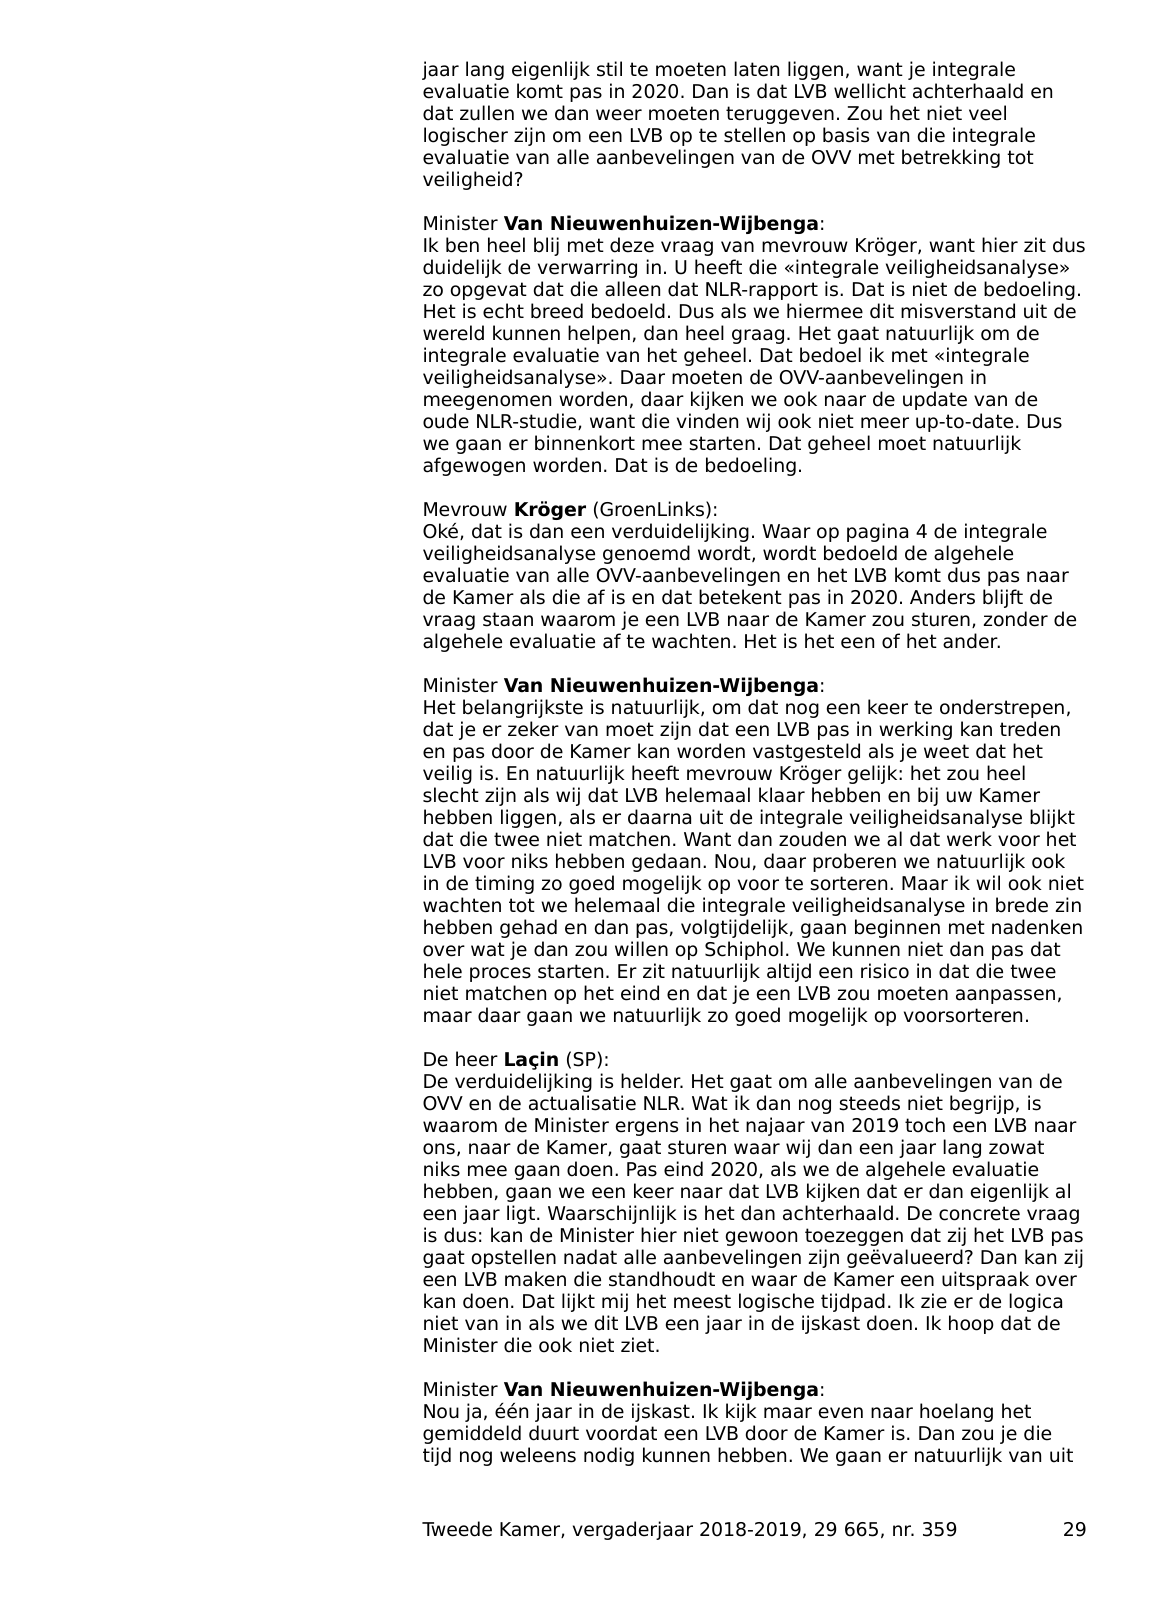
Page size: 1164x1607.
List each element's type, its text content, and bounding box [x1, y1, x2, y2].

text Nou ja, één jaar in de ijskast. Ik kijk maar even naar hoelang het gemiddeld duurt voordat een LVB door de Kamer is. Dan zou je die tijd nog weleens nodig kunnen hebben. We gaan er natuurlijk van uit [422, 1401, 1087, 1467]
text De heer Laçin (SP): [422, 1049, 1087, 1071]
text jaar lang eigenlijk stil te moeten laten liggen, want je integrale evaluatie komt pas in 2020. Dan is dat LVB wellicht achterhaald en dat zullen we dan weer moeten teruggeven. Zou het niet veel logischer zijn om een LVB op te stellen op basis van die integrale evaluatie van alle aanbevelingen van de OVV met betrekking tot veiligheid? [422, 59, 1087, 191]
text De verduidelijking is helder. Het gaat om alle aanbevelingen van de OVV en de actualisatie NLR. Wat ik dan nog steeds niet begrijp, is waarom de Minister ergens in het najaar van 2019 toch een LVB naar ons, naar de Kamer, gaat sturen waar wij dan een jaar lang zowat niks mee gaan doen. Pas eind 2020, als we de algehele evaluatie hebben, gaan we een keer naar dat LVB kijken dat er dan eigenlijk al een jaar ligt. Waarschijnlijk is het dan achterhaald. De concrete vraag is dus: kan de Minister hier niet gewoon toezeggen dat zij het LVB pas gaat opstellen nadat alle aanbevelingen zijn geëvalueerd? Dan kan zij een LVB maken die standhoudt en waar de Kamer een uitspraak over kan doen. Dat lijkt mij het meest logische tijdpad. Ik zie er de logica niet van in als we dit LVB een jaar in de ijskast doen. Ik hoop dat de Minister die ook niet ziet. [422, 1071, 1087, 1357]
text Minister Van Nieuwenhuizen-Wijbenga: [422, 213, 1087, 235]
text Het belangrijkste is natuurlijk, om dat nog een keer te onderstrepen, dat je er zeker van moet zijn dat een LVB pas in werking kan treden en pas door de Kamer kan worden vastgesteld als je weet dat het veilig is. En natuurlijk heeft mevrouw Kröger gelijk: het zou heel slecht zijn als wij dat LVB helemaal klaar hebben en bij uw Kamer hebben liggen, als er daarna uit de integrale veiligheidsanalyse blijkt dat die twee niet matchen. Want dan zouden we al dat werk voor het LVB voor niks hebben gedaan. Nou, daar proberen we natuurlijk ook in de timing zo goed mogelijk op voor te sorteren. Maar ik wil ook niet wachten tot we helemaal die integrale veiligheidsanalyse in brede zin hebben gehad en dan pas, volgtijdelijk, gaan beginnen met nadenken over wat je dan zou willen op Schiphol. We kunnen niet dan pas dat hele proces starten. Er zit natuurlijk altijd een risico in dat die twee niet matchen op het eind en dat je een LVB zou moeten aanpassen, maar daar gaan we natuurlijk zo goed mogelijk op voorsorteren. [422, 697, 1087, 1027]
text Ik ben heel blij met deze vraag van mevrouw Kröger, want hier zit dus duidelijk de verwarring in. U heeft die «integrale veiligheidsanalyse» zo opgevat dat die alleen dat NLR-rapport is. Dat is niet de bedoeling. Het is echt breed bedoeld. Dus als we hiermee dit misverstand uit de wereld kunnen helpen, dan heel graag. Het gaat natuurlijk om de integrale evaluatie van het geheel. Dat bedoel ik met «integrale veiligheidsanalyse». Daar moeten de OVV-aanbevelingen in meegenomen worden, daar kijken we ook naar de update van de oude NLR-studie, want die vinden wij ook niet meer up-to-date. Dus we gaan er binnenkort mee starten. Dat geheel moet natuurlijk afgewogen worden. Dat is de bedoeling. [422, 235, 1087, 477]
text Minister Van Nieuwenhuizen-Wijbenga: [422, 1379, 1087, 1401]
text Mevrouw Kröger (GroenLinks): [422, 499, 1087, 521]
text Oké, dat is dan een verduidelijking. Waar op pagina 4 de integrale veiligheidsanalyse genoemd wordt, wordt bedoeld de algehele evaluatie van alle OVV-aanbevelingen en het LVB komt dus pas naar de Kamer als die af is en dat betekent pas in 2020. Anders blijft de vraag staan waarom je een LVB naar de Kamer zou sturen, zonder de algehele evaluatie af te wachten. Het is het een of het ander. [422, 521, 1087, 653]
text Minister Van Nieuwenhuizen-Wijbenga: [422, 675, 1087, 697]
